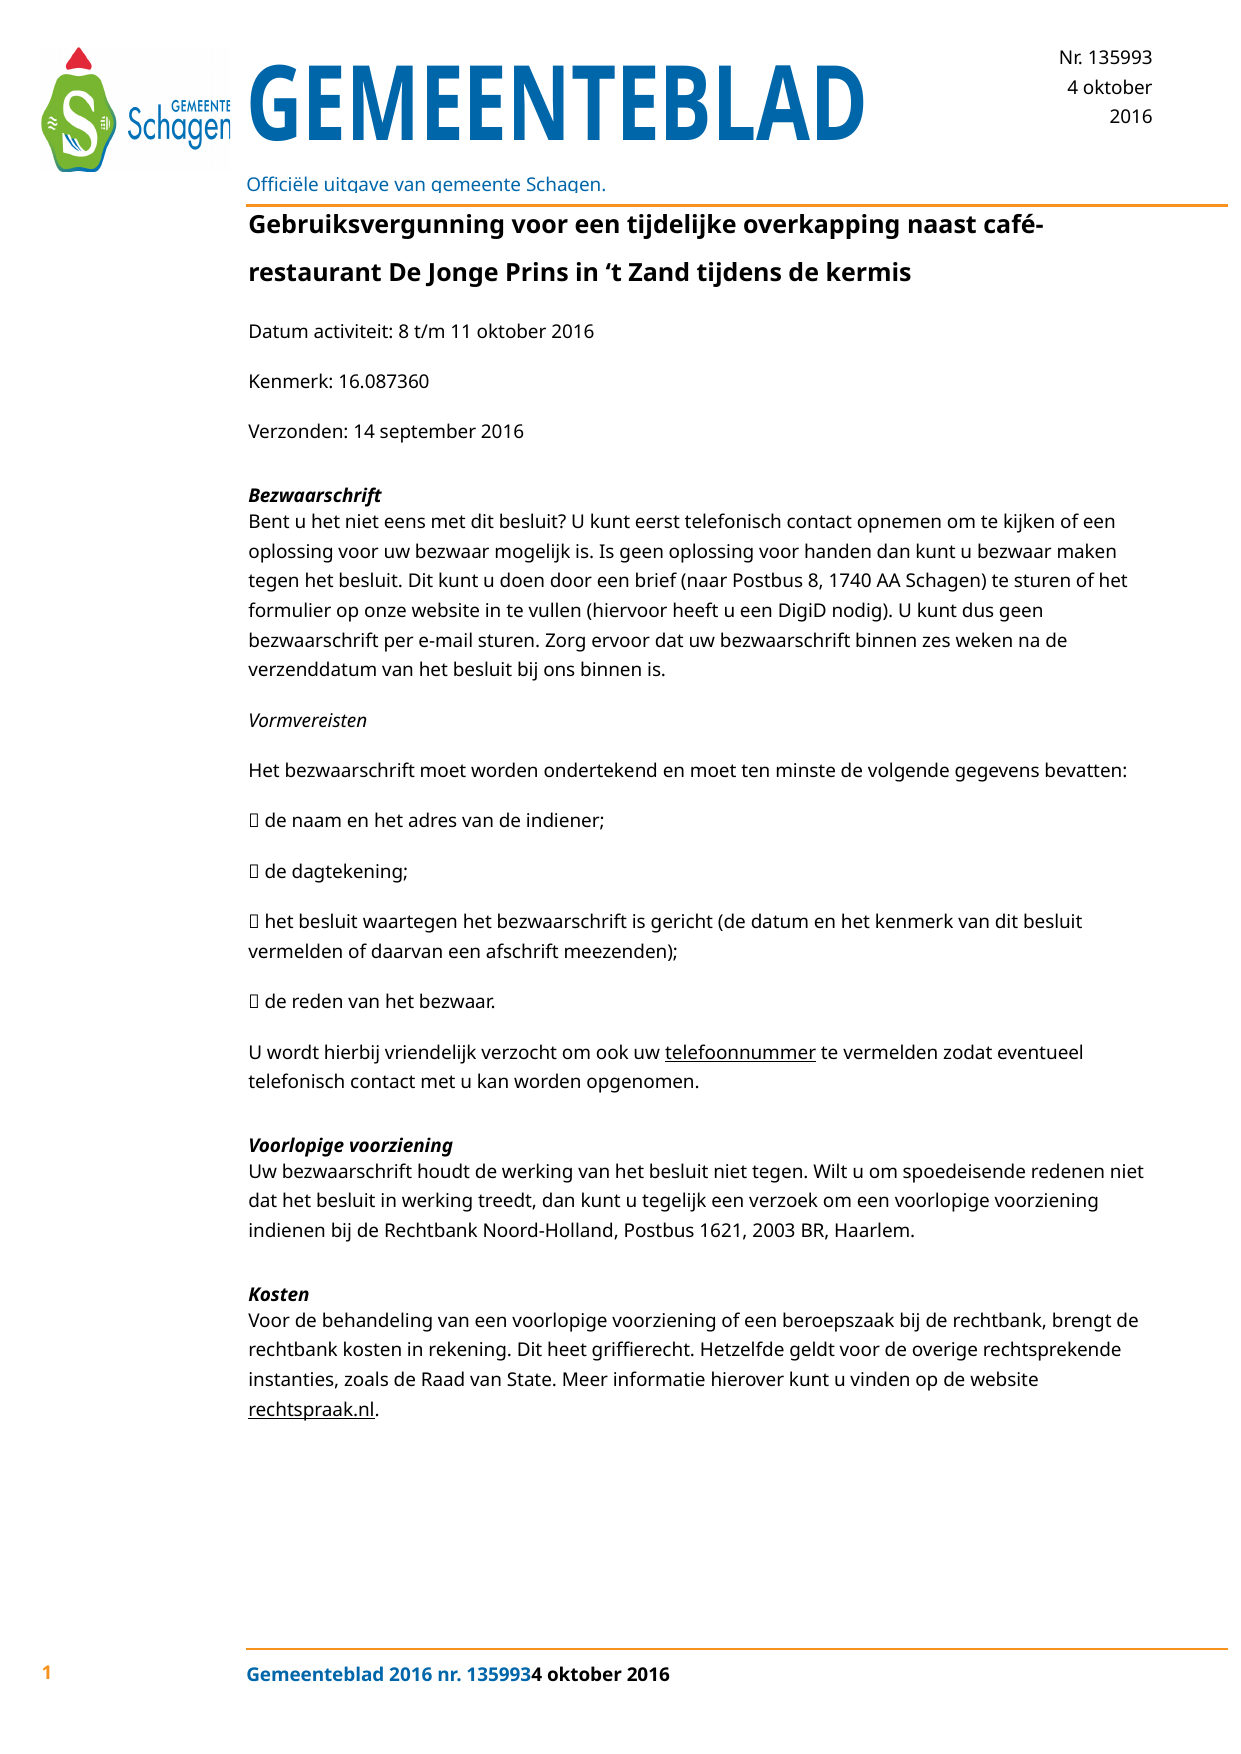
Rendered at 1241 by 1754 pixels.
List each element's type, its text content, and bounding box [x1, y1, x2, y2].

text Datum activiteit: 8 t/m 11 oktober 2016 [248, 318, 1152, 344]
text  het besluit waartegen het bezwaarschrift is gericht (de datum en het kenmerk van dit besluit vermelden of daarvan een afschrift meezenden); [248, 908, 1152, 964]
text  de reden van het bezwaar. [248, 988, 1152, 1014]
text Gebruiksvergunning voor een tijdelijke overkapping naast café-restaurant De Jonge Prins in ‘t Zand tijdens de kermis [248, 207, 1152, 288]
text  de dagtekening; [248, 858, 1152, 884]
text Voorlopige voorziening [248, 1132, 1152, 1158]
text Uw bezwaarschrift houdt de werking van het besluit niet tegen. Wilt u om spoedeisende redenen niet dat het besluit in werking treedt, dan kunt u tegelijk een verzoek om een voorlopige voorziening indienen bij de Rechtbank Noord-Holland, Postbus 1621, 2003 BR, Haarlem. [248, 1158, 1152, 1243]
text Kenmerk: 16.087360 [248, 368, 1152, 394]
text U wordt hierbij vriendelijk verzocht om ook uw telefoonnummer te vermelden zodat eventueel telefonisch contact met u kan worden opgenomen. [248, 1039, 1152, 1094]
text Kosten [248, 1281, 1152, 1307]
text Voor de behandeling van een voorlopige voorziening of een beroepszaak bij de rechtbank, brengt de rechtbank kosten in rekening. Dit heet griffierecht. Hetzelfde geldt voor de overige rechtsprekende instanties, zoals de Raad van State. Meer informatie hierover kunt u vinden op de website rechtspraak.nl. [248, 1307, 1152, 1421]
text Het bezwaarschrift moet worden ondertekend en moet ten minste de volgende gegevens bevatten: [248, 757, 1152, 783]
text  de naam en het adres van de indiener; [248, 808, 1152, 833]
text Bent u het niet eens met dit besluit? U kunt eerst telefonisch contact opnemen om te kijken of een oplossing voor uw bezwaar mogelijk is. Is geen oplossing voor handen dan kunt u bezwaar maken tegen het besluit. Dit kunt u doen door een brief (naar Postbus 8, 1740 AA Schagen) te sturen of het formulier op onze website in te vullen (hiervoor heeft u een DigiD nodig). U kunt dus geen bezwaarschrift per e-mail sturen. Zorg ervoor dat uw bezwaarschrift binnen zes weken na de verzenddatum van het besluit bij ons binnen is. [248, 508, 1152, 682]
text Vormvereisten [248, 707, 1152, 732]
text Verzonden: 14 september 2016 [248, 419, 1152, 444]
text Bezwaarschrift [248, 483, 1152, 508]
picture [41, 47, 231, 172]
